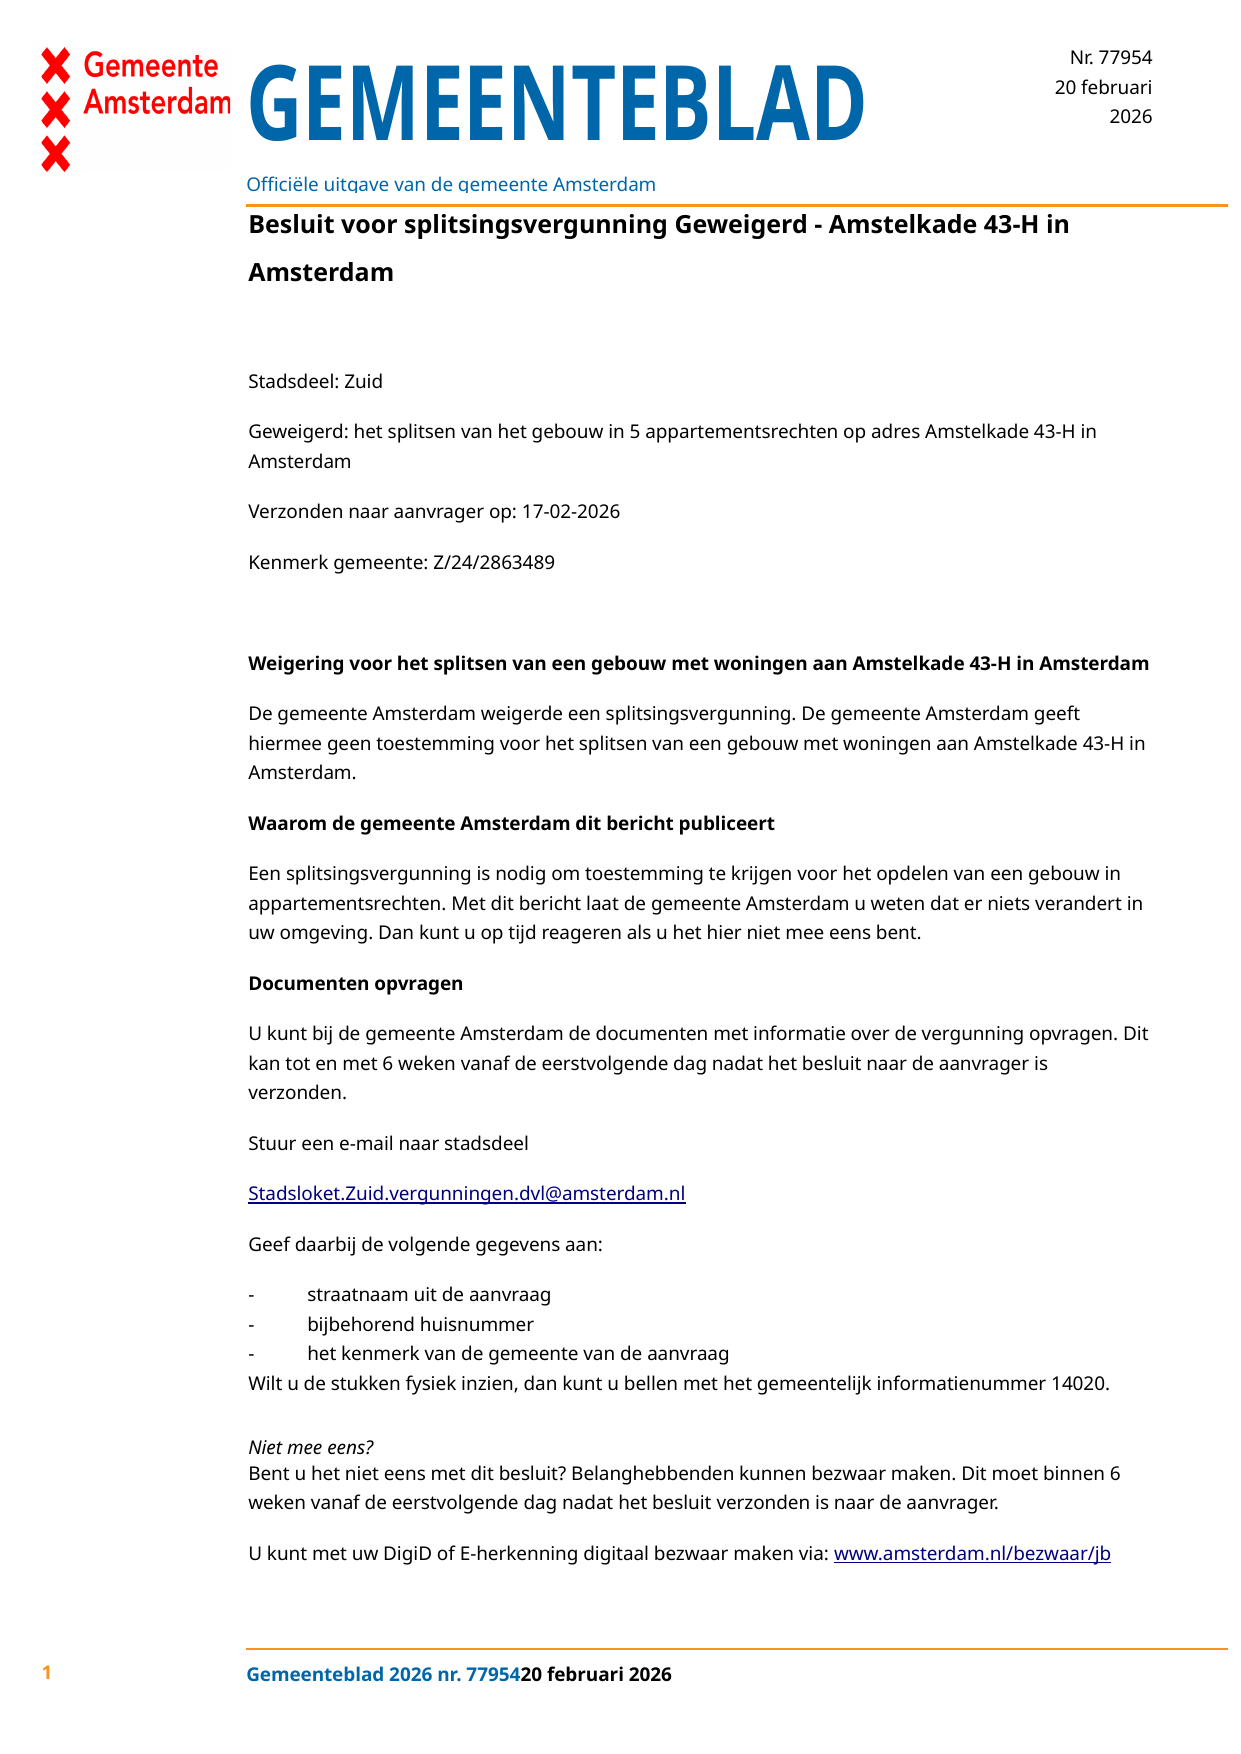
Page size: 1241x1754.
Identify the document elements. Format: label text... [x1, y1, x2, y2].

text Stadsloket.Zuid.vergunningen.dvl@amsterdam.nl [248, 1180, 1152, 1206]
text Bent u het niet eens met dit besluit? Belanghebbenden kunnen bezwaar maken. Dit moet binnen 6 weken vanaf de eerstvolgende dag nadat het besluit verzonden is naar de aanvrager. [248, 1460, 1152, 1515]
text Stadsdeel: Zuid [248, 368, 1152, 394]
list bijbehorend huisnummer [248, 1311, 1152, 1337]
text Waarom de gemeente Amsterdam dit bericht publiceert [248, 810, 1152, 836]
text U kunt met uw DigiD of E-herkenning digitaal bezwaar maken via: www.amsterdam.nl/bezwaar/jb [248, 1540, 1152, 1565]
text Geweigerd: het splitsen van het gebouw in 5 appartementsrechten op adres Amstelkade 43-H in Amsterdam [248, 419, 1152, 474]
text Een splitsingsvergunning is nodig om toestemming te krijgen voor het opdelen van een gebouw in appartementsrechten. Met dit bericht laat de gemeente Amsterdam u weten dat er niets verandert in uw omgeving. Dan kunt u op tijd reageren als u het hier niet mee eens bent. [248, 860, 1152, 945]
list het kenmerk van de gemeente van de aanvraag [248, 1340, 1152, 1366]
text De gemeente Amsterdam weigerde een splitsingsvergunning. De gemeente Amsterdam geeft hiermee geen toestemming voor het splitsen van een gebouw met woningen aan Amstelkade 43-H in Amsterdam. [248, 700, 1152, 785]
text U kunt bij de gemeente Amsterdam de documenten met informatie over de vergunning opvragen. Dit kan tot en met 6 weken vanaf de eerstvolgende dag nadat het besluit naar de aanvrager is verzonden. [248, 1020, 1152, 1105]
text Documenten opvragen [248, 970, 1152, 996]
text Besluit voor splitsingsvergunning Geweigerd - Amstelkade 43-H in Amsterdam [248, 207, 1152, 288]
text Stuur een e-mail naar stadsdeel [248, 1130, 1152, 1156]
text Weigering voor het splitsen van een gebouw met woningen aan Amstelkade 43-H in Amsterdam [248, 650, 1152, 676]
text Verzonden naar aanvrager op: 17-02-2026 [248, 499, 1152, 524]
text Wilt u de stukken fysiek inzien, dan kunt u bellen met het gemeentelijk informatienummer 14020. [248, 1370, 1152, 1396]
picture [41, 47, 231, 172]
text Kenmerk gemeente: Z/24/2863489 [248, 549, 1152, 575]
text Geef daarbij de volgende gegevens aan: [248, 1231, 1152, 1257]
text Niet mee eens? [248, 1434, 1152, 1460]
list straatnaam uit de aanvraag [248, 1281, 1152, 1307]
